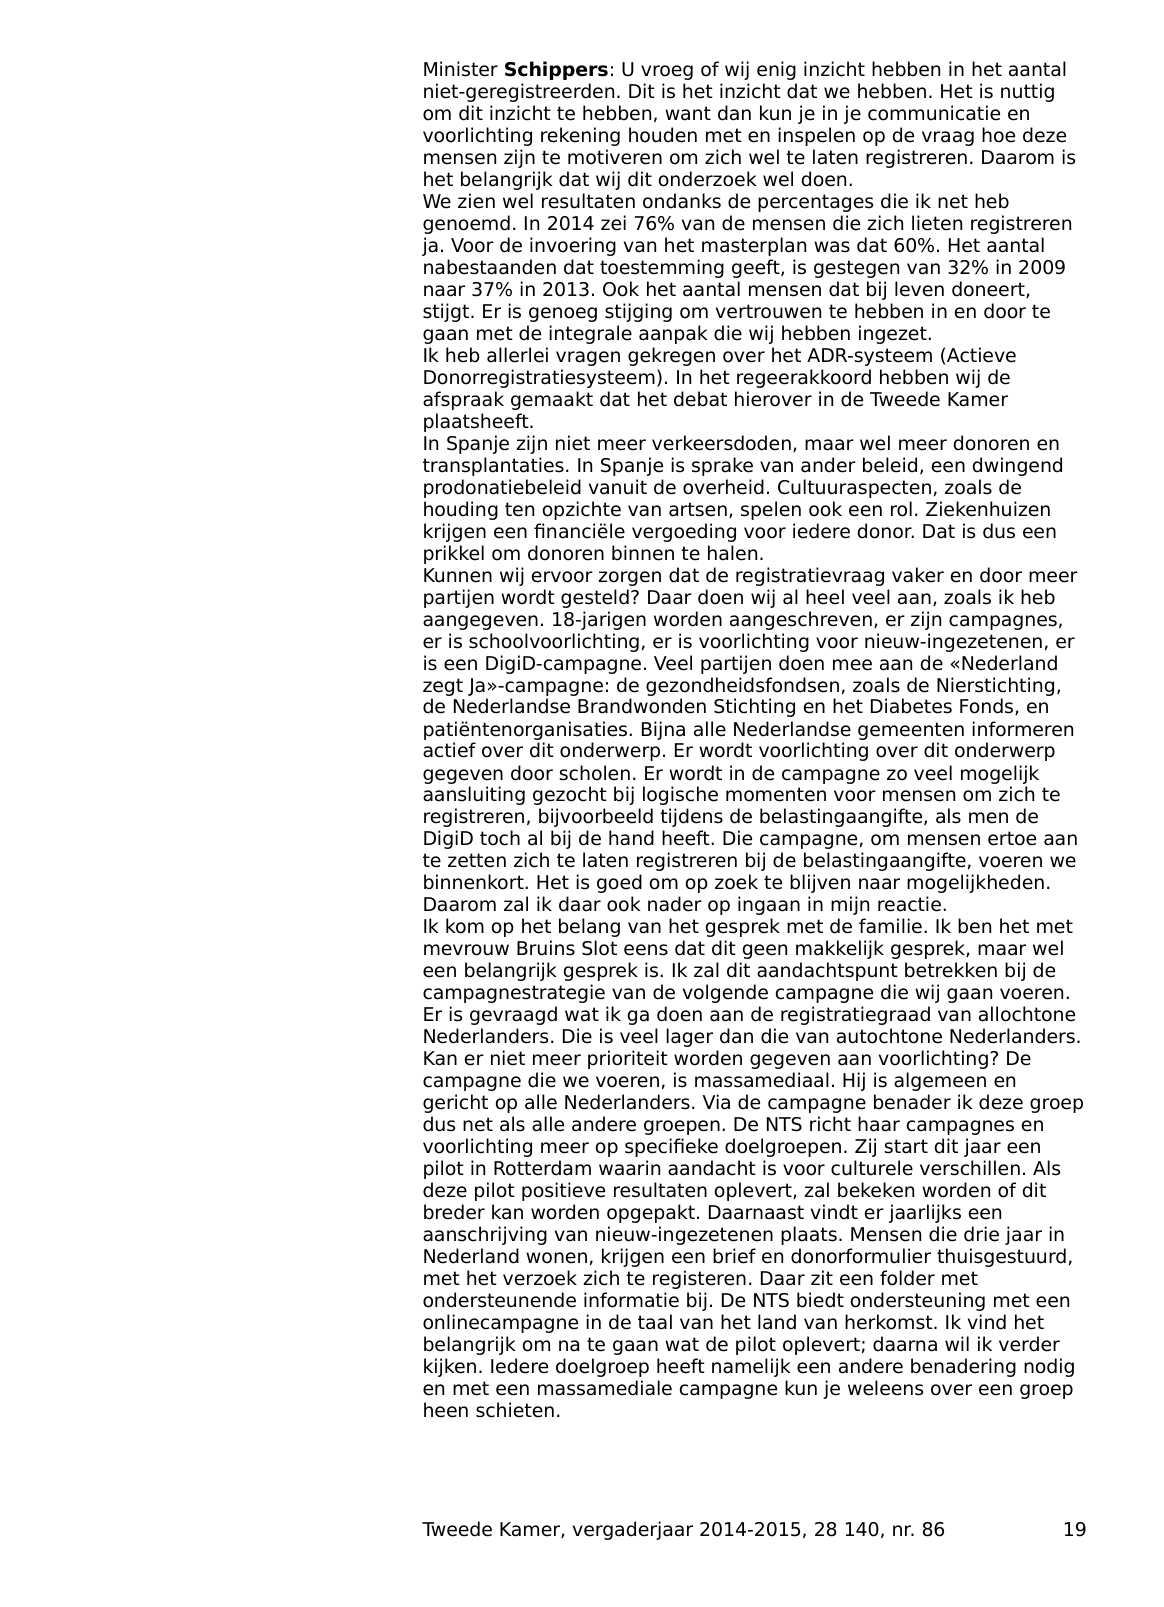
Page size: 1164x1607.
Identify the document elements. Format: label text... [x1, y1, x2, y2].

text Ik kom op het belang van het gesprek met de familie. Ik ben het met mevrouw Bruins Slot eens dat dit geen makkelijk gesprek, maar wel een belangrijk gesprek is. Ik zal dit aandachtspunt betrekken bij de campagnestrategie van de volgende campagne die wij gaan voeren. [422, 916, 1087, 1004]
text Minister Schippers: U vroeg of wij enig inzicht hebben in het aantal niet-geregistreerden. Dit is het inzicht dat we hebben. Het is nuttig om dit inzicht te hebben, want dan kun je in je communicatie en voorlichting rekening houden met en inspelen op de vraag hoe deze mensen zijn te motiveren om zich wel te laten registreren. Daarom is het belangrijk dat wij dit onderzoek wel doen. [422, 59, 1087, 191]
text In Spanje zijn niet meer verkeersdoden, maar wel meer donoren en transplantaties. In Spanje is sprake van ander beleid, een dwingend prodonatiebeleid vanuit de overheid. Cultuuraspecten, zoals de houding ten opzichte van artsen, spelen ook een rol. Ziekenhuizen krijgen een financiële vergoeding voor iedere donor. Dat is dus een prikkel om donoren binnen te halen. [422, 433, 1087, 564]
text Ik heb allerlei vragen gekregen over het ADR-systeem (Actieve Donorregistratiesysteem). In het regeerakkoord hebben wij de afspraak gemaakt dat het debat hierover in de Tweede Kamer plaatsheeft. [422, 345, 1087, 433]
text Er is gevraagd wat ik ga doen aan de registratiegraad van allochtone Nederlanders. Die is veel lager dan die van autochtone Nederlanders. Kan er niet meer prioriteit worden gegeven aan voorlichting? De campagne die we voeren, is massamediaal. Hij is algemeen en gericht op alle Nederlanders. Via de campagne benader ik deze groep dus net als alle andere groepen. De NTS richt haar campagnes en voorlichting meer op specifieke doelgroepen. Zij start dit jaar een pilot in Rotterdam waarin aandacht is voor culturele verschillen. Als deze pilot positieve resultaten oplevert, zal bekeken worden of dit breder kan worden opgepakt. Daarnaast vindt er jaarlijks een aanschrijving van nieuw-ingezetenen plaats. Mensen die drie jaar in Nederland wonen, krijgen een brief en donorformulier thuisgestuurd, met het verzoek zich te registeren. Daar zit een folder met ondersteunende informatie bij. De NTS biedt ondersteuning met een onlinecampagne in de taal van het land van herkomst. Ik vind het belangrijk om na te gaan wat de pilot oplevert; daarna wil ik verder kijken. Iedere doelgroep heeft namelijk een andere benadering nodig en met een massamediale campagne kun je weleens over een groep heen schieten. [422, 1004, 1087, 1422]
text Kunnen wij ervoor zorgen dat de registratievraag vaker en door meer partijen wordt gesteld? Daar doen wij al heel veel aan, zoals ik heb aangegeven. 18-jarigen worden aangeschreven, er zijn campagnes, er is schoolvoorlichting, er is voorlichting voor nieuw-ingezetenen, er is een DigiD-campagne. Veel partijen doen mee aan de «Nederland zegt Ja»-campagne: de gezondheidsfondsen, zoals de Nierstichting, de Nederlandse Brandwonden Stichting en het Diabetes Fonds, en patiëntenorganisaties. Bijna alle Nederlandse gemeenten informeren actief over dit onderwerp. Er wordt voorlichting over dit onderwerp gegeven door scholen. Er wordt in de campagne zo veel mogelijk aansluiting gezocht bij logische momenten voor mensen om zich te registreren, bijvoorbeeld tijdens de belastingaangifte, als men de DigiD toch al bij de hand heeft. Die campagne, om mensen ertoe aan te zetten zich te laten registreren bij de belastingaangifte, voeren we binnenkort. Het is goed om op zoek te blijven naar mogelijkheden. Daarom zal ik daar ook nader op ingaan in mijn reactie. [422, 564, 1087, 916]
text We zien wel resultaten ondanks de percentages die ik net heb genoemd. In 2014 zei 76% van de mensen die zich lieten registreren ja. Voor de invoering van het masterplan was dat 60%. Het aantal nabestaanden dat toestemming geeft, is gestegen van 32% in 2009 naar 37% in 2013. Ook het aantal mensen dat bij leven doneert, stijgt. Er is genoeg stijging om vertrouwen te hebben in en door te gaan met de integrale aanpak die wij hebben ingezet. [422, 191, 1087, 345]
